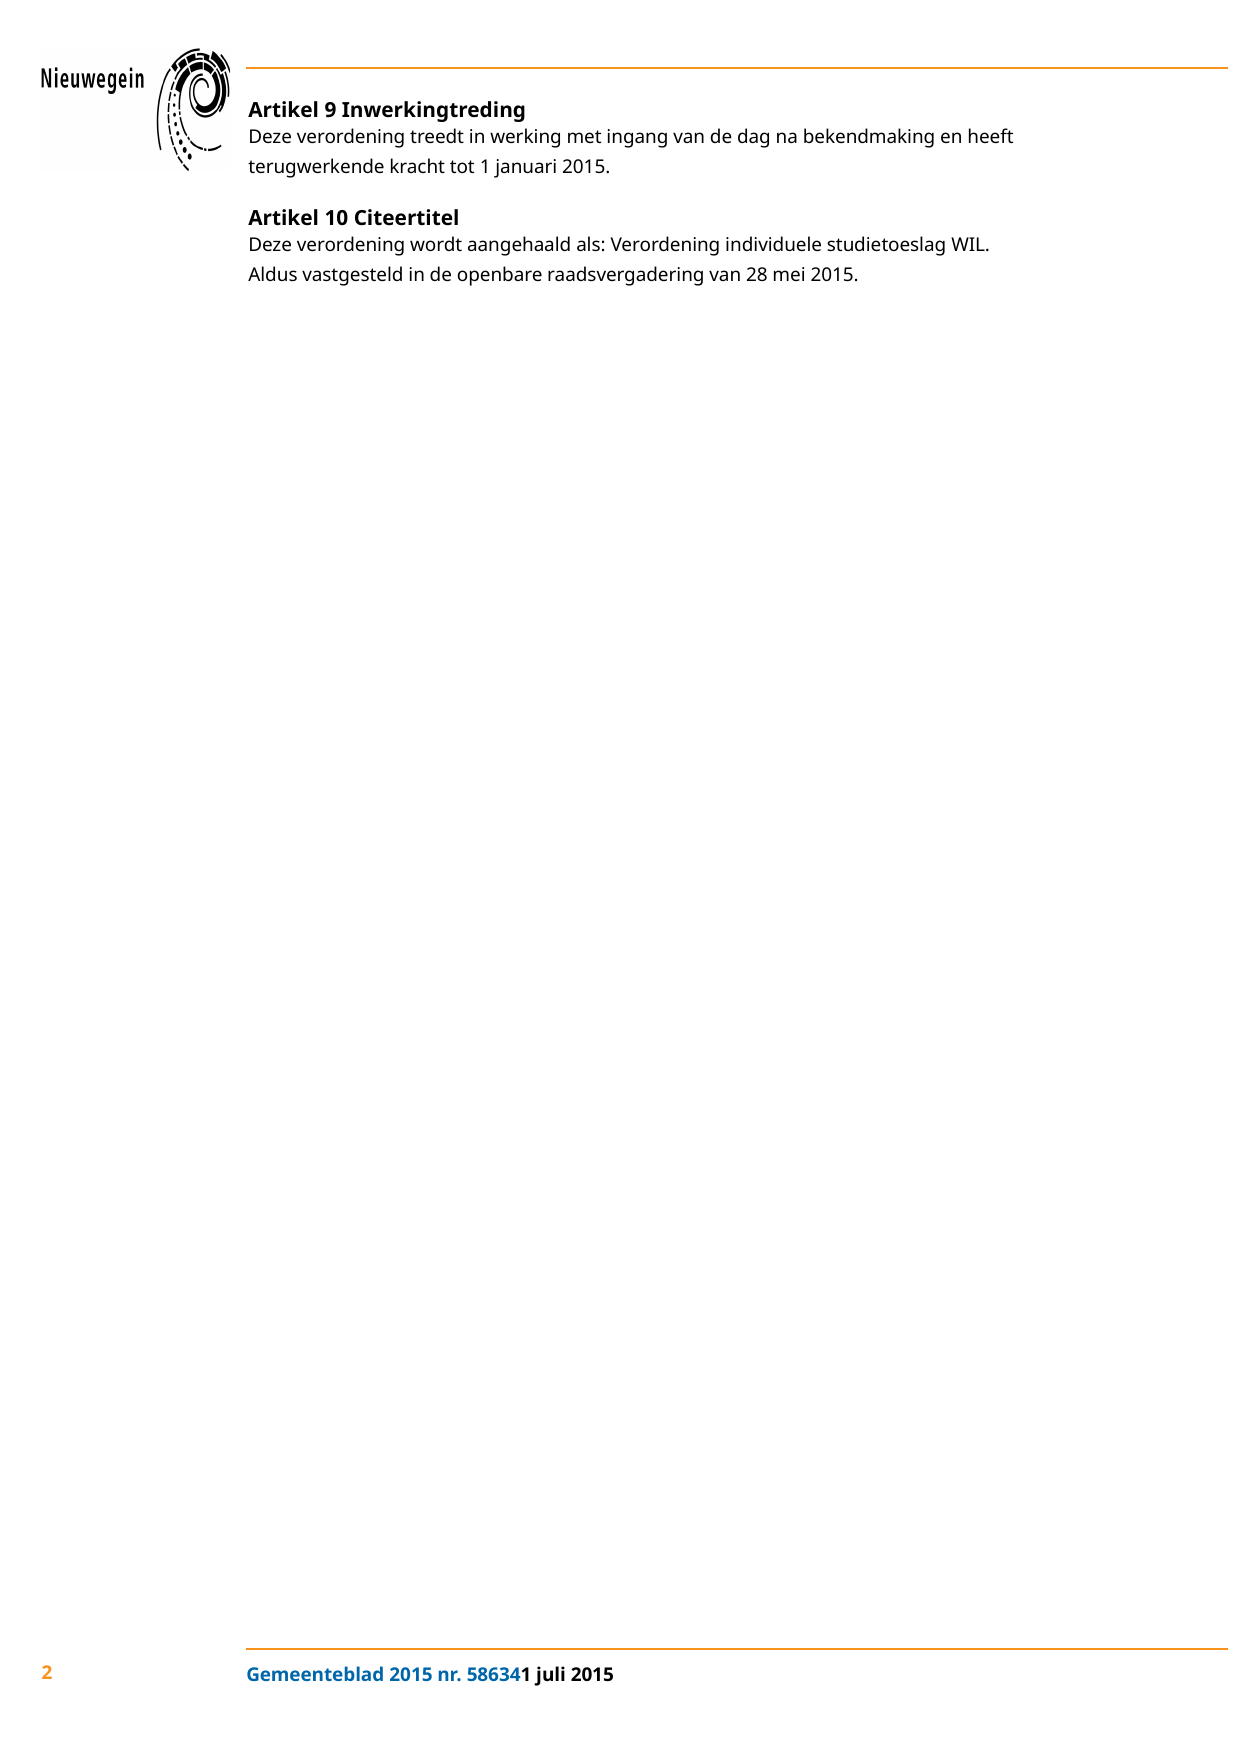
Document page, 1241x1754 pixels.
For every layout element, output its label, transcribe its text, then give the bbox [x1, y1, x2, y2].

text Artikel 10 Citeertitel [248, 203, 1152, 232]
text Deze verordening wordt aangehaald als: Verordening individuele studietoeslag WIL. [248, 232, 1152, 257]
text Aldus vastgesteld in de openbare raadsvergadering van 28 mei 2015. [248, 261, 1152, 287]
text Deze verordening treedt in werking met ingang van de dag na bekendmaking en heeft terugwerkende kracht tot 1 januari 2015. [248, 123, 1152, 178]
picture [41, 47, 231, 172]
text Artikel 9 Inwerkingtreding [248, 95, 1152, 123]
